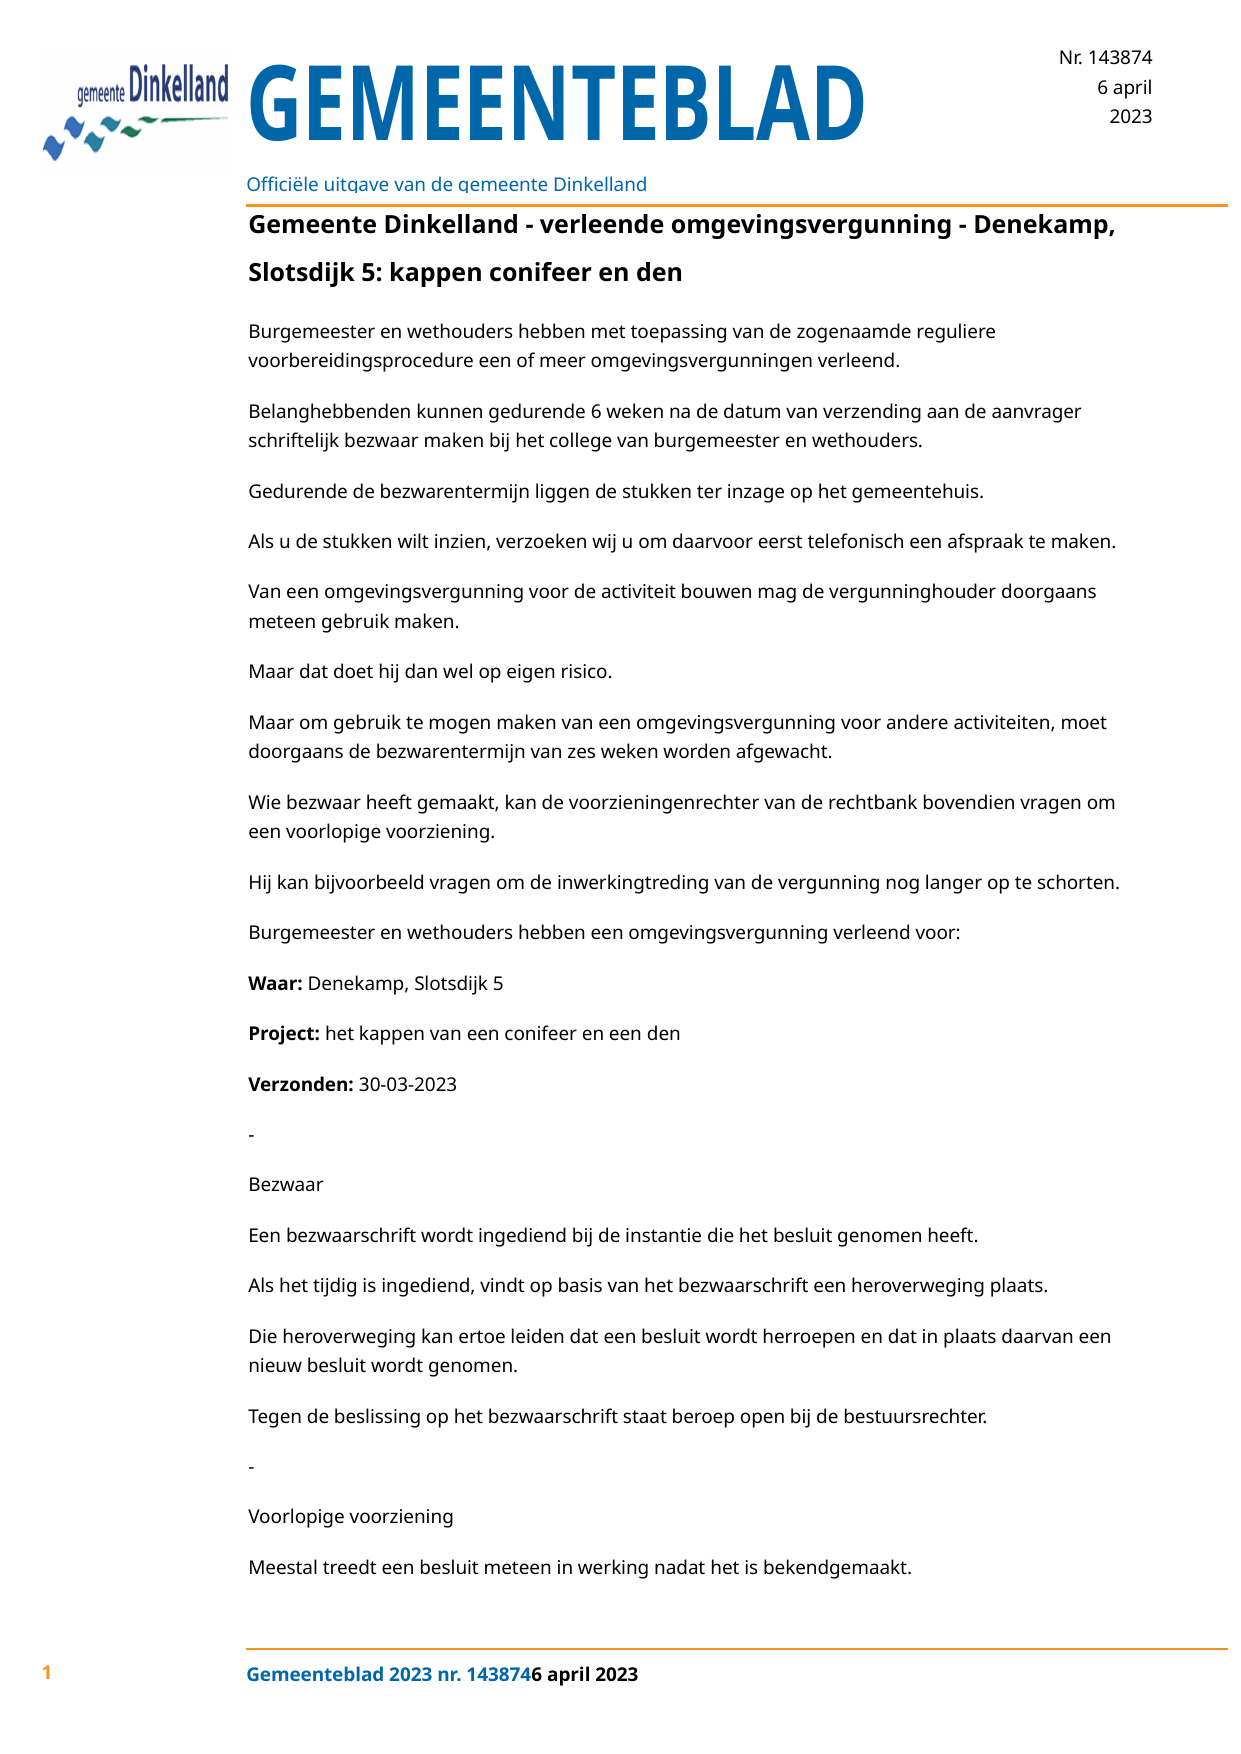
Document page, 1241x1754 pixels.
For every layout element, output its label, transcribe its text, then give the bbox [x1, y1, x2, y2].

text Maar dat doet hij dan wel op eigen risico. [248, 659, 1152, 684]
text Tegen de beslissing op het bezwaarschrift staat beroep open bij de bestuursrechter. [248, 1403, 1152, 1429]
picture [41, 47, 231, 172]
text Meestal treedt een besluit meteen in werking nadat het is bekendgemaakt. [248, 1554, 1152, 1580]
text Wie bezwaar heeft gemaakt, kan de voorzieningenrechter van de rechtbank bovendien vragen om een voorlopige voorziening. [248, 789, 1152, 844]
text Maar om gebruik te mogen maken van een omgevingsvergunning voor andere activiteiten, moet doorgaans de bezwarentermijn van zes weken worden afgewacht. [248, 709, 1152, 764]
text Waar: Denekamp, Slotsdijk 5 [248, 970, 1152, 996]
text Verzonden: 30-03-2023 [248, 1071, 1152, 1097]
text - [248, 1121, 1152, 1147]
text Een bezwaarschrift wordt ingediend bij de instantie die het besluit genomen heeft. [248, 1222, 1152, 1248]
text Gemeente Dinkelland - verleende omgevingsvergunning - Denekamp, Slotsdijk 5: kappen conifeer en den [248, 207, 1152, 288]
text - [248, 1453, 1152, 1479]
text Gedurende de bezwarentermijn liggen de stukken ter inzage op het gemeentehuis. [248, 478, 1152, 504]
text Als het tijdig is ingediend, vindt op basis van het bezwaarschrift een heroverweging plaats. [248, 1272, 1152, 1298]
text Hij kan bijvoorbeeld vragen om de inwerkingtreding van de vergunning nog langer op te schorten. [248, 869, 1152, 895]
text Bezwaar [248, 1172, 1152, 1197]
text Burgemeester en wethouders hebben met toepassing van de zogenaamde reguliere voorbereidingsprocedure een of meer omgevingsvergunningen verleend. [248, 318, 1152, 373]
text Project: het kappen van een conifeer en een den [248, 1020, 1152, 1046]
text Burgemeester en wethouders hebben een omgevingsvergunning verleend voor: [248, 919, 1152, 945]
text Voorlopige voorziening [248, 1504, 1152, 1529]
text Van een omgevingsvergunning voor de activiteit bouwen mag de vergunninghouder doorgaans meteen gebruik maken. [248, 579, 1152, 634]
text Als u de stukken wilt inzien, verzoeken wij u om daarvoor eerst telefonisch een afspraak te maken. [248, 528, 1152, 554]
text Die heroverweging kan ertoe leiden dat een besluit wordt herroepen en dat in plaats daarvan een nieuw besluit wordt genomen. [248, 1323, 1152, 1378]
text Belanghebbenden kunnen gedurende 6 weken na de datum van verzending aan de aanvrager schriftelijk bezwaar maken bij het college van burgemeester en wethouders. [248, 398, 1152, 453]
